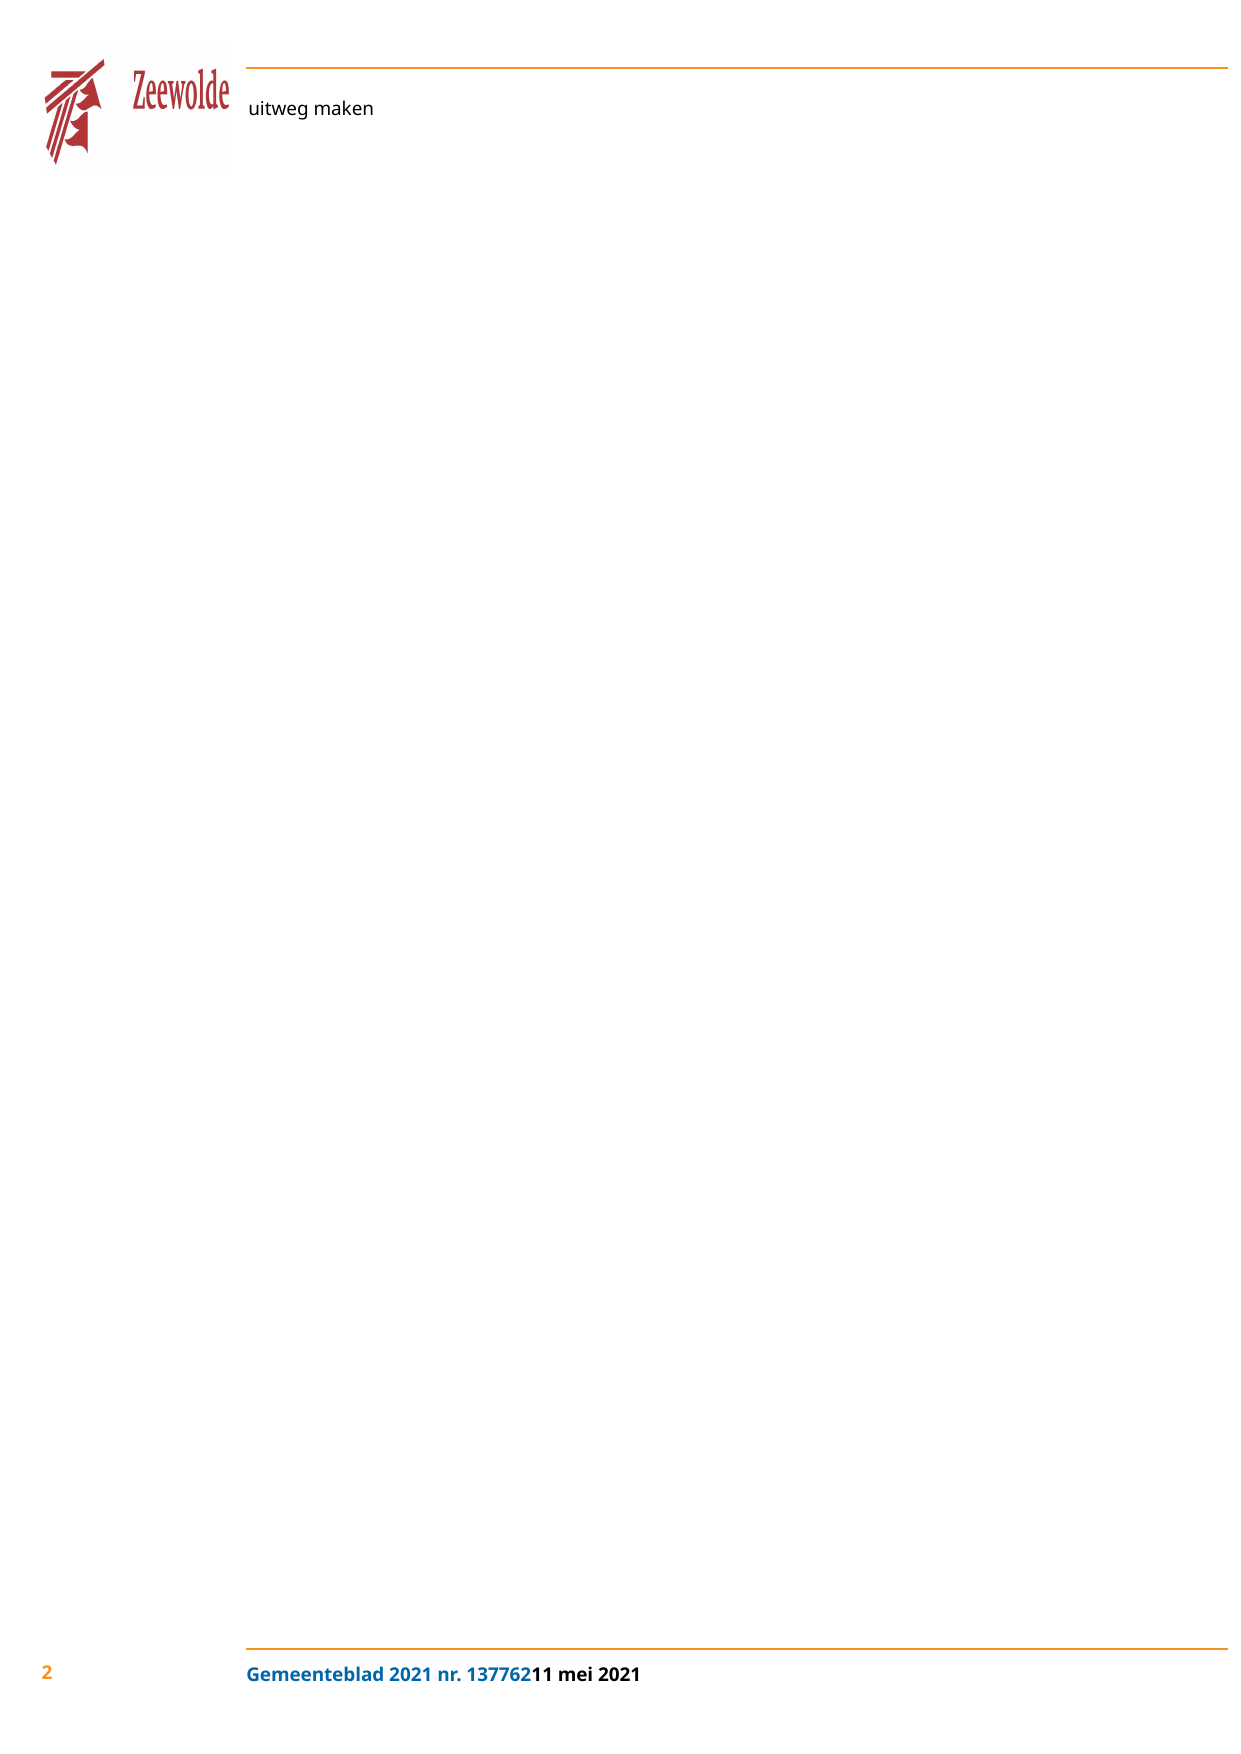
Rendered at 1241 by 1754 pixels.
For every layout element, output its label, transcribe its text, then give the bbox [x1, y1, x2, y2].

picture [41, 47, 231, 172]
text uitweg maken [248, 95, 1152, 121]
